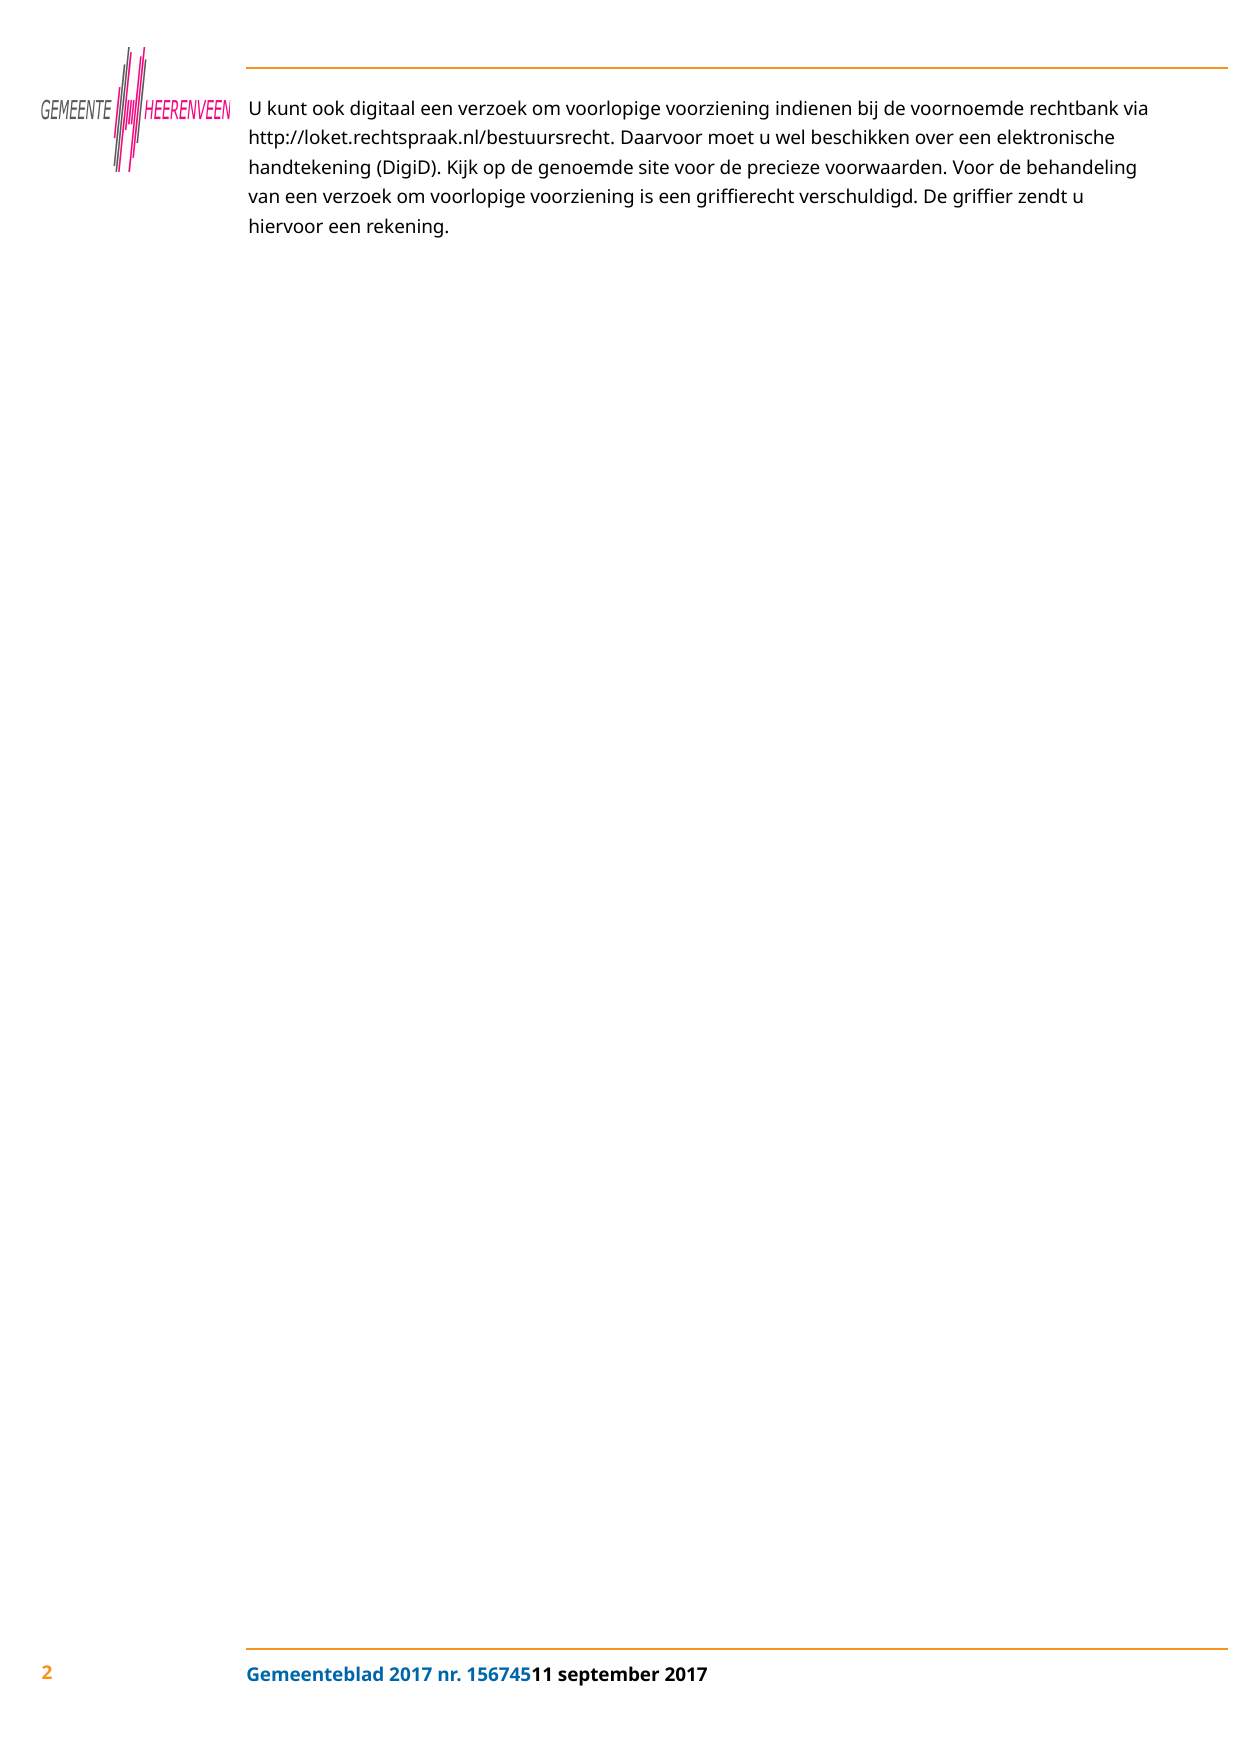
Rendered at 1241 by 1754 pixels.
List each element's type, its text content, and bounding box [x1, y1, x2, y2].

picture [41, 47, 231, 172]
text U kunt ook digitaal een verzoek om voorlopige voorziening indienen bij de voornoemde rechtbank via http://loket.rechtspraak.nl/bestuursrecht. Daarvoor moet u wel beschikken over een elektronische handtekening (DigiD). Kijk op de genoemde site voor de precieze voorwaarden. Voor de behandeling van een verzoek om voorlopige voorziening is een griffierecht verschuldigd. De griffier zendt u hiervoor een rekening. [248, 95, 1152, 239]
